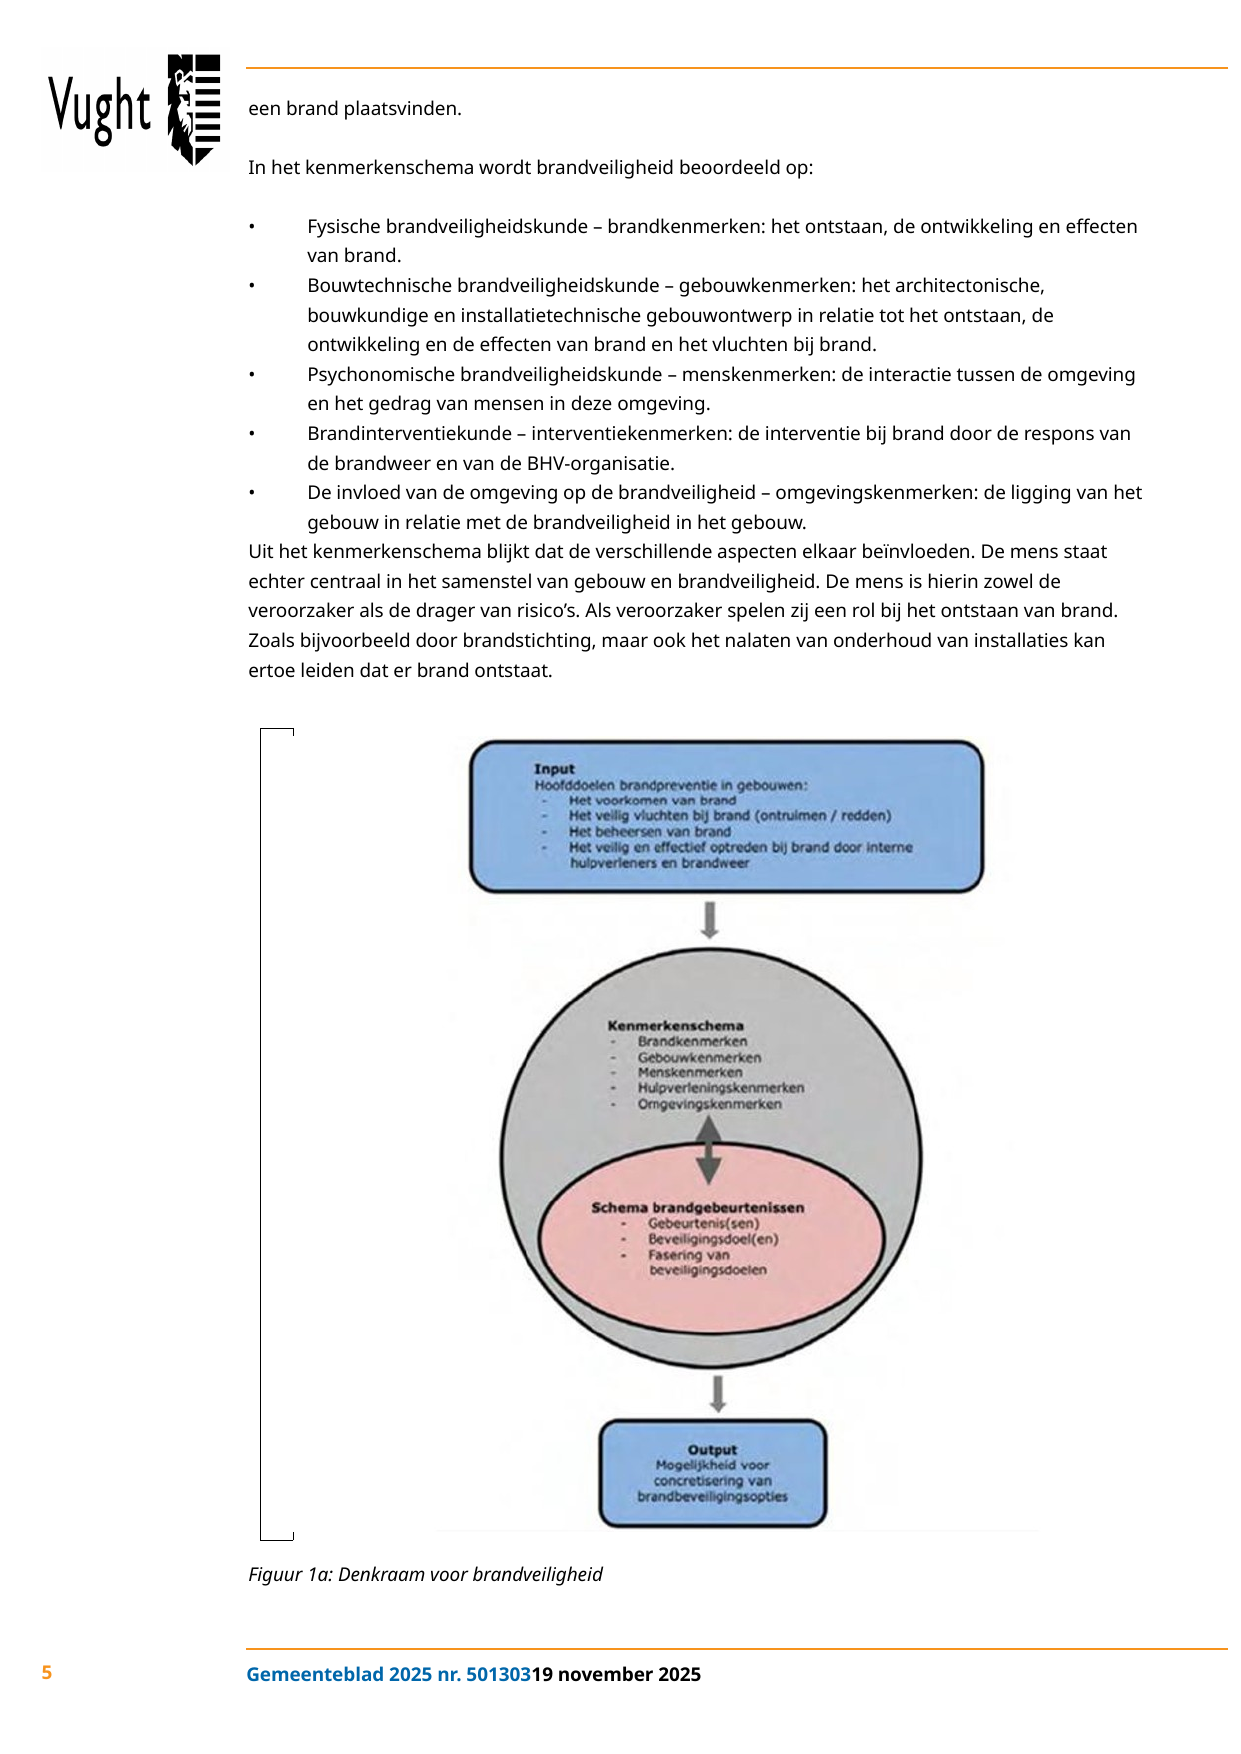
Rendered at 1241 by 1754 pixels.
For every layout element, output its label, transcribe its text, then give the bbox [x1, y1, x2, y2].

picture [268, 736, 1173, 1532]
list Bouwtechnische brandveiligheidskunde – gebouwkenmerken: het architectonische, bouwkundige en installatietechnische gebouwontwerp in relatie tot het ontstaan, de ontwikkeling en de effecten van brand en het vluchten bij brand. [248, 272, 1152, 357]
list De invloed van de omgeving op de brandveiligheid – omgevingskenmerken: de ligging van het gebouw in relatie met de brandveiligheid in het gebouw. [248, 479, 1152, 535]
text In het kenmerkenschema wordt brandveiligheid beoordeeld op: [248, 154, 1152, 180]
text een brand plaatsvinden. [248, 95, 1152, 121]
list Fysische brandveiligheidskunde – brandkenmerken: het ontstaan, de ontwikkeling en effecten van brand. [248, 213, 1152, 268]
list Psychonomische brandveiligheidskunde – menskenmerken: de interactie tussen de omgeving en het gedrag van mensen in deze omgeving. [248, 361, 1152, 416]
text Uit het kenmerkenschema blijkt dat de verschillende aspecten elkaar beïnvloeden. De mens staat echter centraal in het samenstel van gebouw en brandveiligheid. De mens is hierin zowel de veroorzaker als de drager van risico’s. Als veroorzaker spelen zij een rol bij het ontstaan van brand. Zoals bijvoorbeeld door brandstichting, maar ook het nalaten van onderhoud van installaties kan ertoe leiden dat er brand ontstaat. [248, 538, 1152, 683]
list Brandinterventiekunde – interventiekenmerken: de interventie bij brand door de respons van de brandweer en van de BHV-organisatie. [248, 420, 1152, 476]
picture [41, 47, 231, 172]
text Figuur 1a: Denkraam voor brandveiligheid [248, 1562, 1152, 1587]
